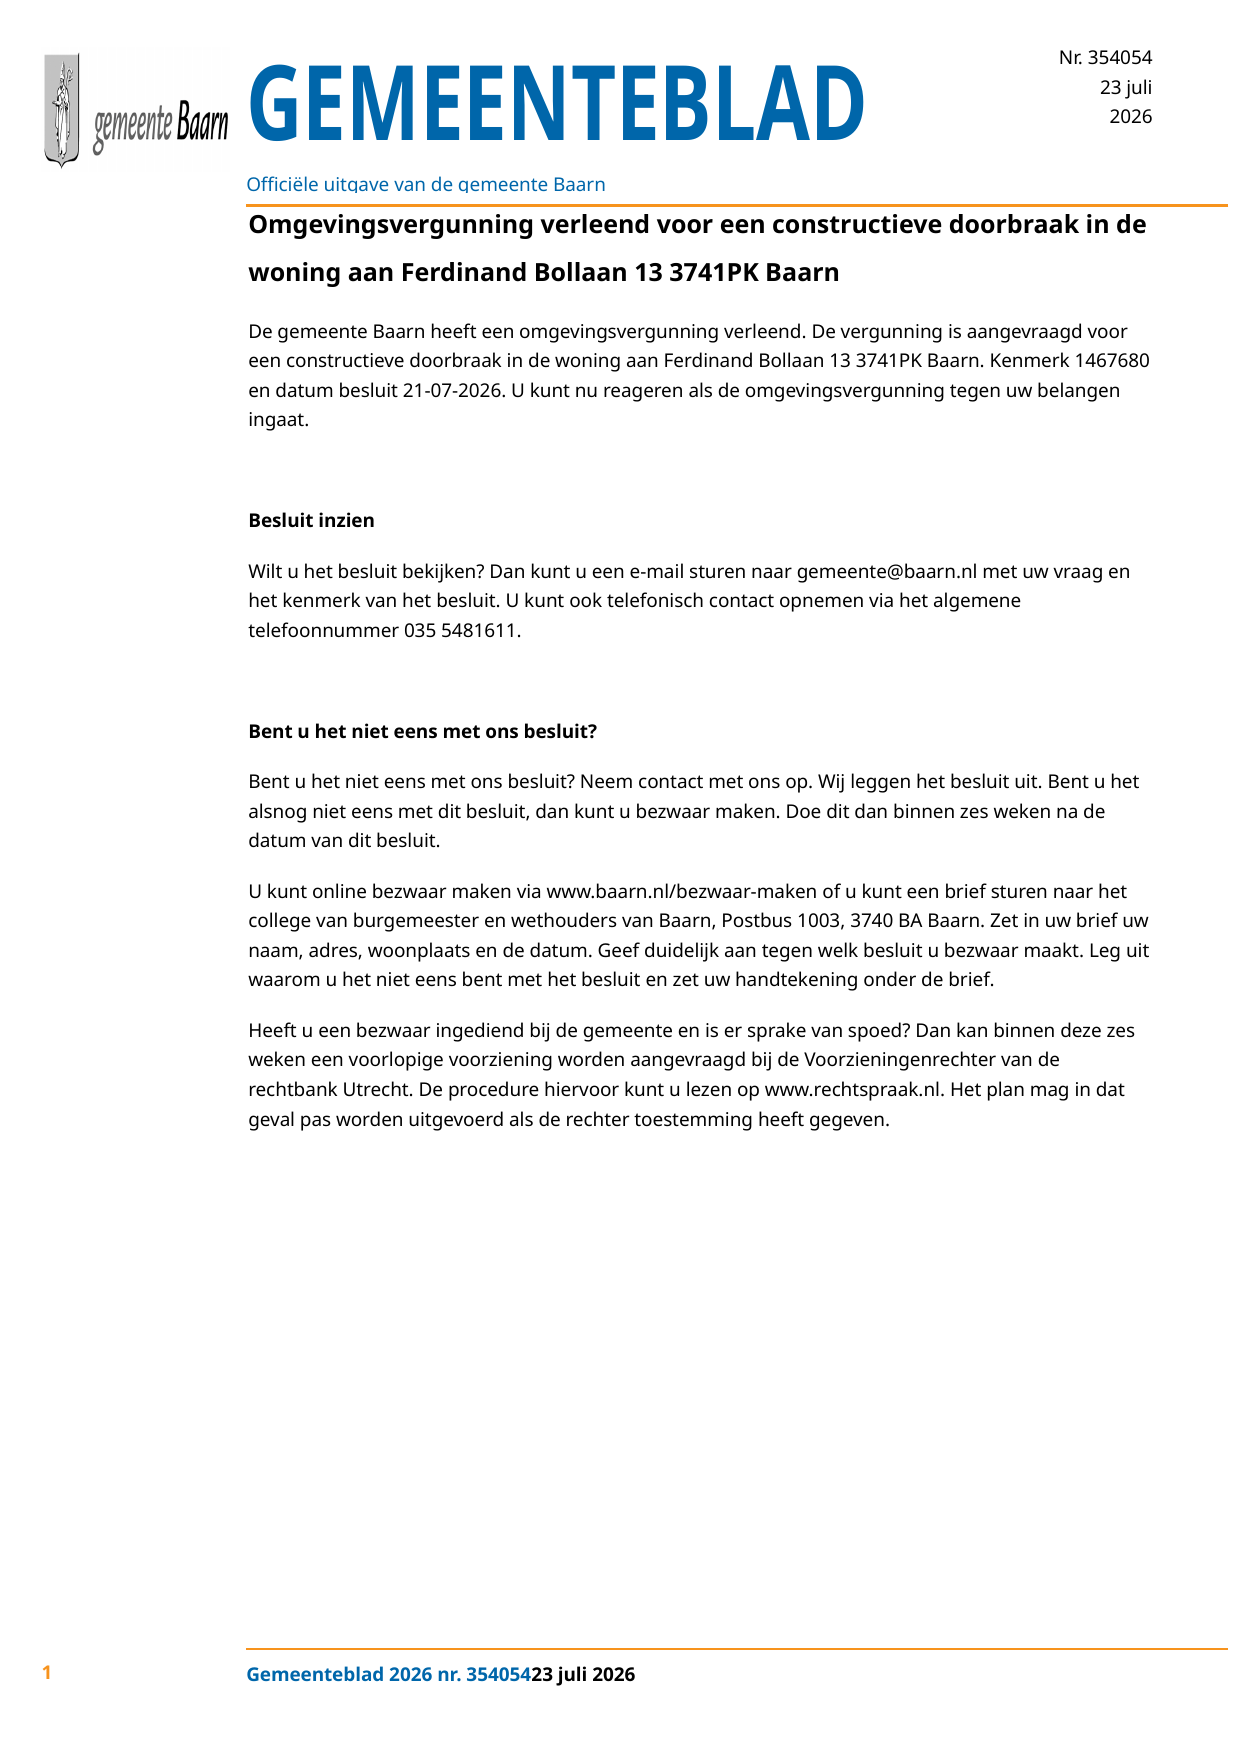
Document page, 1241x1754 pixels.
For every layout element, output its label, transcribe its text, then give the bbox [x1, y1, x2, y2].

text Bent u het niet eens met ons besluit? [248, 718, 1152, 744]
text U kunt online bezwaar maken via www.baarn.nl/bezwaar-maken of u kunt een brief sturen naar het college van burgemeester en wethouders van Baarn, Postbus 1003, 3740 BA Baarn. Zet in uw brief uw naam, adres, woonplaats en de datum. Geef duidelijk aan tegen welk besluit u bezwaar maakt. Leg uit waarom u het niet eens bent met het besluit en zet uw handtekening onder de brief. [248, 878, 1152, 992]
text Wilt u het besluit bekijken? Dan kunt u een e-mail sturen naar gemeente@baarn.nl met uw vraag en het kenmerk van het besluit. U kunt ook telefonisch contact opnemen via het algemene telefoonnummer 035 5481611. [248, 558, 1152, 643]
text Besluit inzien [248, 507, 1152, 533]
text Heeft u een bezwaar ingediend bij de gemeente en is er sprake van spoed? Dan kan binnen deze zes weken een voorlopige voorziening worden aangevraagd bij de Voorzieningenrechter van de rechtbank Utrecht. De procedure hiervoor kunt u lezen op www.rechtspraak.nl. Het plan mag in dat geval pas worden uitgevoerd als de rechter toestemming heeft gegeven. [248, 1017, 1152, 1132]
text De gemeente Baarn heeft een omgevingsvergunning verleend. De vergunning is aangevraagd voor een constructieve doorbraak in de woning aan Ferdinand Bollaan 13 3741PK Baarn. Kenmerk 1467680 en datum besluit 21-07-2026. U kunt nu reageren als de omgevingsvergunning tegen uw belangen ingaat. [248, 318, 1152, 432]
text Bent u het niet eens met ons besluit? Neem contact met ons op. Wij leggen het besluit uit. Bent u het alsnog niet eens met dit besluit, dan kunt u bezwaar maken. Doe dit dan binnen zes weken na de datum van dit besluit. [248, 768, 1152, 853]
text Omgevingsvergunning verleend voor een constructieve doorbraak in de woning aan Ferdinand Bollaan 13 3741PK Baarn [248, 207, 1152, 288]
picture [41, 47, 231, 172]
